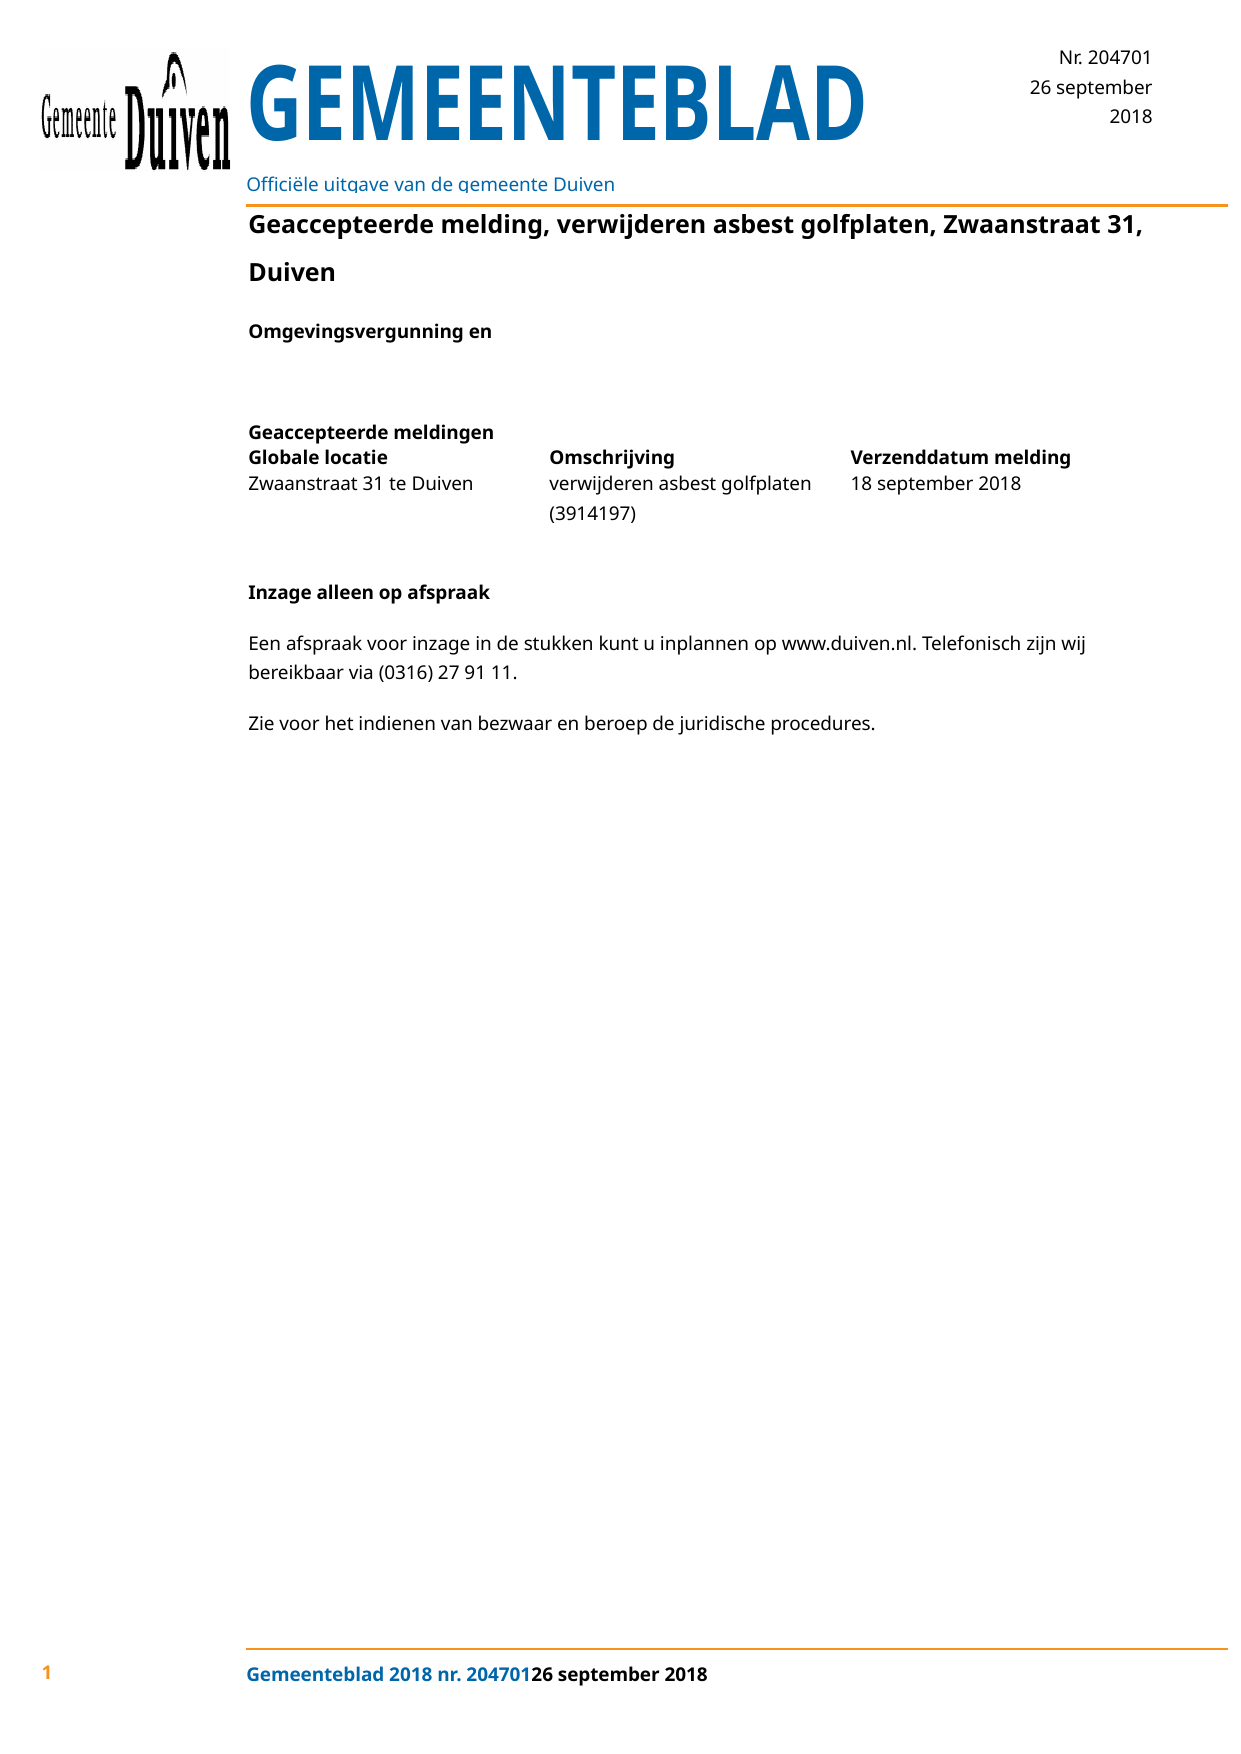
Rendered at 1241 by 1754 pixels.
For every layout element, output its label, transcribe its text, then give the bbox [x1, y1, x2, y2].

table_cell 18 september 2018 [850, 470, 1152, 526]
table_header [850, 419, 1152, 444]
table_header [549, 419, 850, 444]
table_header Geaccepteerde meldingen [248, 419, 549, 444]
text Zie voor het indienen van bezwaar en beroep de juridische procedures. [248, 710, 1152, 735]
table_cell Verzenddatum melding [850, 445, 1152, 470]
table_cell verwijderen asbest golfplaten (3914197) [549, 470, 850, 526]
text Omgevingsvergunning en [248, 318, 1152, 344]
text Geaccepteerde melding, verwijderen asbest golfplaten, Zwaanstraat 31, Duiven [248, 207, 1152, 288]
text Inzage alleen op afspraak [248, 579, 1152, 605]
table_cell Omschrijving [549, 445, 850, 470]
table_cell Zwaanstraat 31 te Duiven [248, 470, 549, 526]
picture [41, 47, 231, 172]
text Een afspraak voor inzage in de stukken kunt u inplannen op www.duiven.nl. Telefonisch zijn wij bereikbaar via (0316) 27 91 11. [248, 630, 1152, 685]
table_cell Globale locatie [248, 445, 549, 470]
